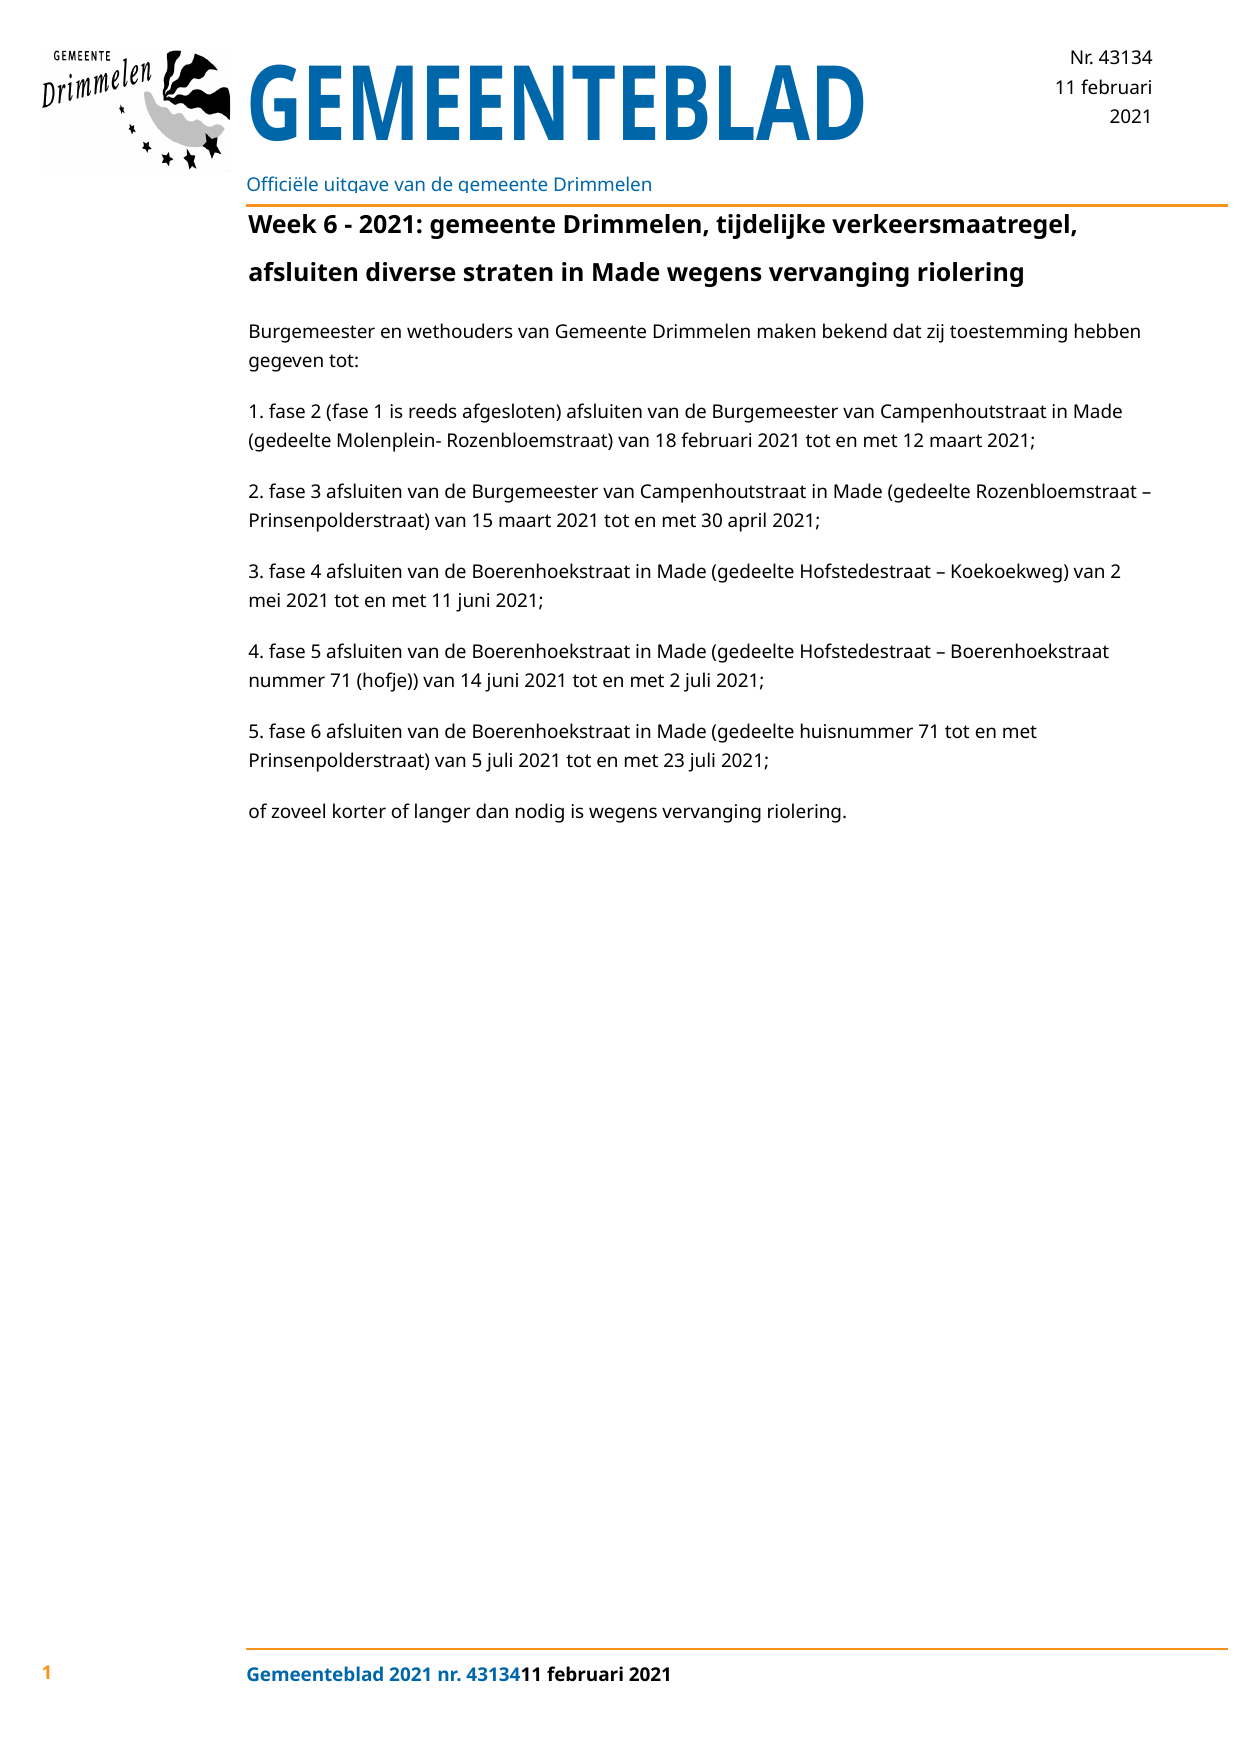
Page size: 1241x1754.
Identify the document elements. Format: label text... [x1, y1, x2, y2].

text 2. fase 3 afsluiten van de Burgemeester van Campenhoutstraat in Made (gedeelte Rozenbloemstraat – Prinsenpolderstraat) van 15 maart 2021 tot en met 30 april 2021; [248, 478, 1152, 533]
text 3. fase 4 afsluiten van de Boerenhoekstraat in Made (gedeelte Hofstedestraat – Koekoekweg) van 2 mei 2021 tot en met 11 juni 2021; [248, 558, 1152, 613]
text 1. fase 2 (fase 1 is reeds afgesloten) afsluiten van de Burgemeester van Campenhoutstraat in Made (gedeelte Molenplein- Rozenbloemstraat) van 18 februari 2021 tot en met 12 maart 2021; [248, 398, 1152, 453]
text of zoveel korter of langer dan nodig is wegens vervanging riolering. [248, 798, 1152, 824]
picture [41, 47, 231, 172]
text Week 6 - 2021: gemeente Drimmelen, tijdelijke verkeersmaatregel, afsluiten diverse straten in Made wegens vervanging riolering [248, 207, 1152, 288]
text 4. fase 5 afsluiten van de Boerenhoekstraat in Made (gedeelte Hofstedestraat – Boerenhoekstraat nummer 71 (hofje)) van 14 juni 2021 tot en met 2 juli 2021; [248, 638, 1152, 693]
text Burgemeester en wethouders van Gemeente Drimmelen maken bekend dat zij toestemming hebben gegeven tot: [248, 318, 1152, 373]
text 5. fase 6 afsluiten van de Boerenhoekstraat in Made (gedeelte huisnummer 71 tot en met Prinsenpolderstraat) van 5 juli 2021 tot en met 23 juli 2021; [248, 718, 1152, 773]
